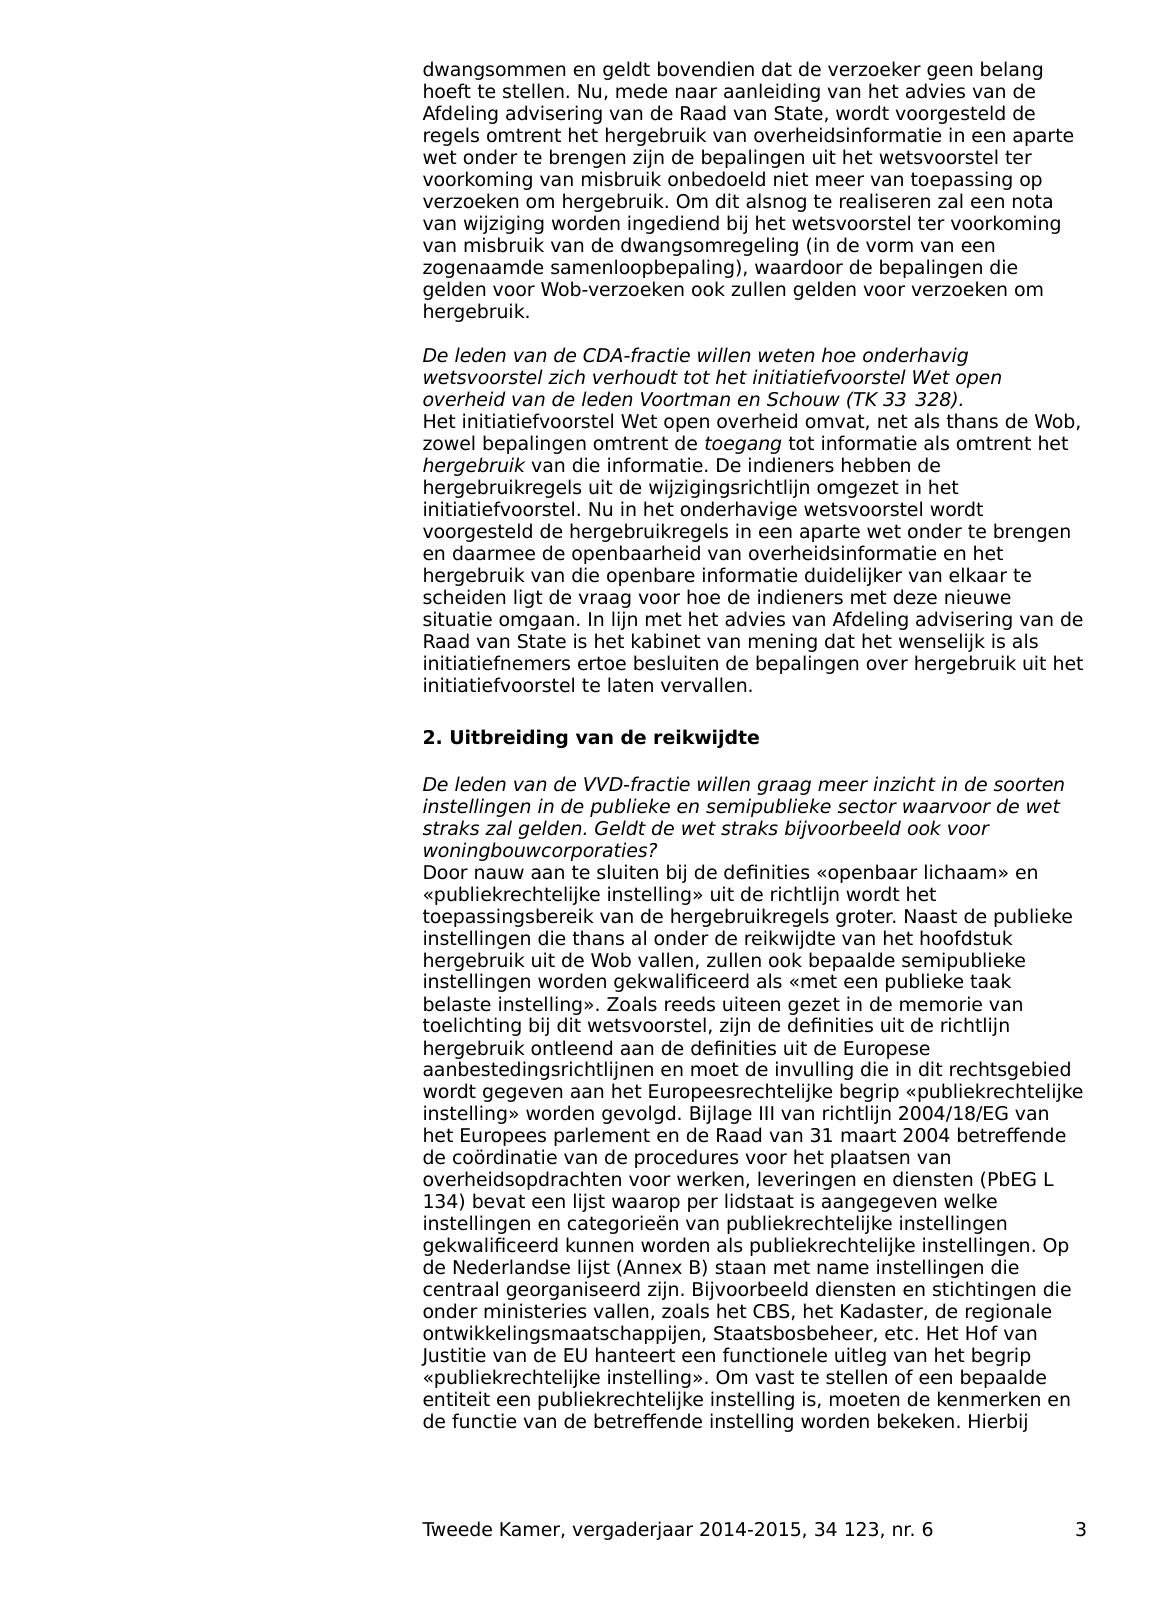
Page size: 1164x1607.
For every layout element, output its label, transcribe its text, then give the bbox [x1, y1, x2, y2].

text Door nauw aan te sluiten bij de definities «openbaar lichaam» en «publiekrechtelijke instelling» uit de richtlijn wordt het toepassingsbereik van de hergebruikregels groter. Naast de publieke instellingen die thans al onder de reikwijdte van het hoofdstuk hergebruik uit de Wob vallen, zullen ook bepaalde semipublieke instellingen worden gekwalificeerd als «met een publieke taak belaste instelling». Zoals reeds uiteen gezet in de memorie van toelichting bij dit wetsvoorstel, zijn de definities uit de richtlijn hergebruik ontleend aan de definities uit de Europese aanbestedingsrichtlijnen en moet de invulling die in dit rechtsgebied wordt gegeven aan het Europeesrechtelijke begrip «publiekrechtelijke instelling» worden gevolgd. Bijlage III van richtlijn 2004/18/EG van het Europees parlement en de Raad van 31 maart 2004 betreffende de coördinatie van de procedures voor het plaatsen van overheidsopdrachten voor werken, leveringen en diensten (PbEG L 134) bevat een lijst waarop per lidstaat is aangegeven welke instellingen en categorieën van publiekrechtelijke instellingen gekwalificeerd kunnen worden als publiekrechtelijke instellingen. Op de Nederlandse lijst (Annex B) staan met name instellingen die centraal georganiseerd zijn. Bijvoorbeeld diensten en stichtingen die onder ministeries vallen, zoals het CBS, het Kadaster, de regionale ontwikkelingsmaatschappijen, Staatsbosbeheer, etc. Het Hof van Justitie van de EU hanteert een functionele uitleg van het begrip «publiekrechtelijke instelling». Om vast te stellen of een bepaalde entiteit een publiekrechtelijke instelling is, moeten de kenmerken en de functie van de betreffende instelling worden bekeken. Hierbij [422, 862, 1087, 1433]
text Het initiatiefvoorstel Wet open overheid omvat, net als thans de Wob, zowel bepalingen omtrent de toegang tot informatie als omtrent het hergebruik van die informatie. De indieners hebben de hergebruikregels uit de wijzigingsrichtlijn omgezet in het initiatiefvoorstel. Nu in het onderhavige wetsvoorstel wordt voorgesteld de hergebruikregels in een aparte wet onder te brengen en daarmee de openbaarheid van overheidsinformatie en het hergebruik van die openbare informatie duidelijker van elkaar te scheiden ligt de vraag voor hoe de indieners met deze nieuwe situatie omgaan. In lijn met het advies van Afdeling advisering van de Raad van State is het kabinet van mening dat het wenselijk is als initiatiefnemers ertoe besluiten de bepalingen over hergebruik uit het initiatiefvoorstel te laten vervallen. [422, 411, 1087, 697]
text De leden van de CDA-fractie willen weten hoe onderhavig wetsvoorstel zich verhoudt tot het initiatiefvoorstel Wet open overheid van de leden Voortman en Schouw (TK 33 328). [422, 345, 1087, 411]
text De leden van de VVD-fractie willen graag meer inzicht in de soorten instellingen in de publieke en semipublieke sector waarvoor de wet straks zal gelden. Geldt de wet straks bijvoorbeeld ook voor woningbouwcorporaties? [422, 774, 1087, 862]
text dwangsommen en geldt bovendien dat de verzoeker geen belang hoeft te stellen. Nu, mede naar aanleiding van het advies van de Afdeling advisering van de Raad van State, wordt voorgesteld de regels omtrent het hergebruik van overheidsinformatie in een aparte wet onder te brengen zijn de bepalingen uit het wetsvoorstel ter voorkoming van misbruik onbedoeld niet meer van toepassing op verzoeken om hergebruik. Om dit alsnog te realiseren zal een nota van wijziging worden ingediend bij het wetsvoorstel ter voorkoming van misbruik van de dwangsomregeling (in de vorm van een zogenaamde samenloopbepaling), waardoor de bepalingen die gelden voor Wob-verzoeken ook zullen gelden voor verzoeken om hergebruik. [422, 59, 1087, 323]
subtitle 2. Uitbreiding van de reikwijdte [422, 727, 1087, 749]
